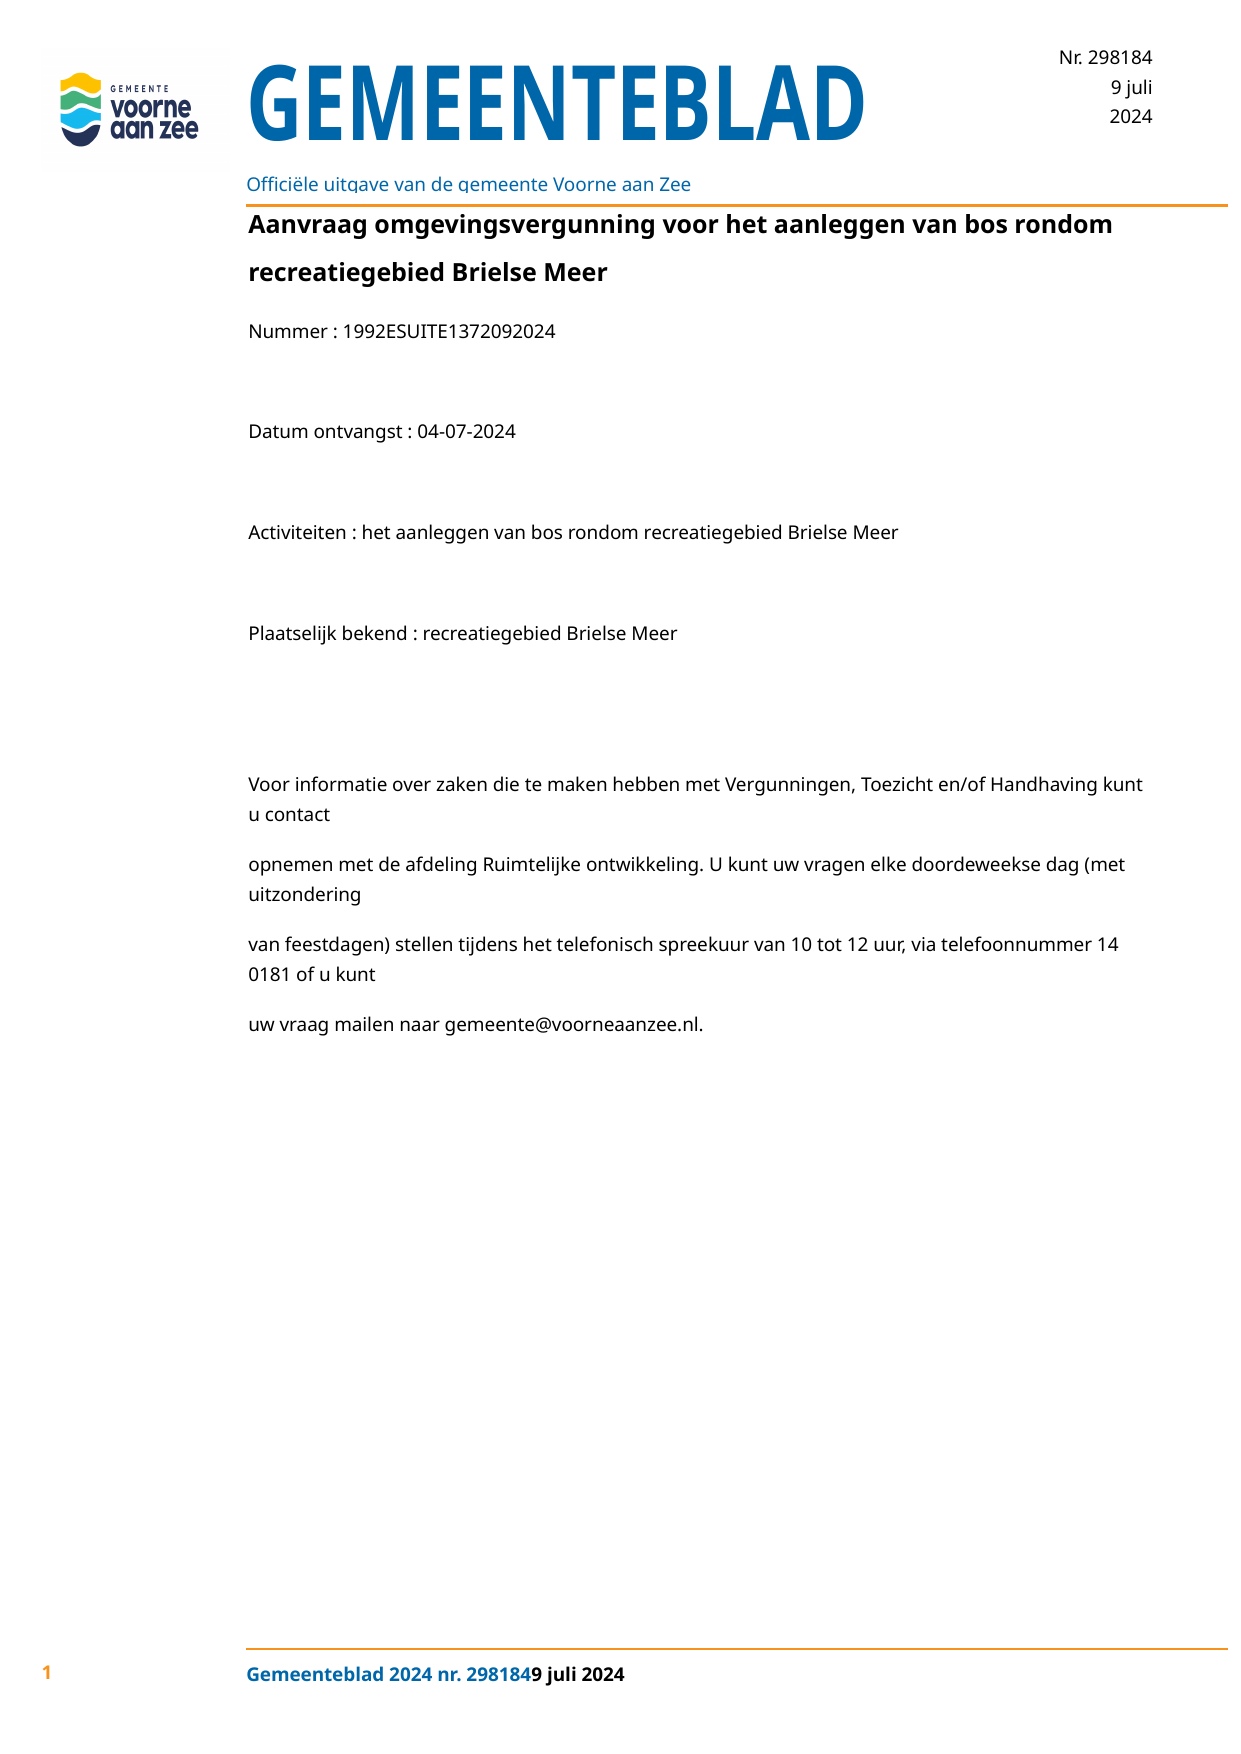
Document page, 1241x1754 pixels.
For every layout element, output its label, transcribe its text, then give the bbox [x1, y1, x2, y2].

text Nummer : 1992ESUITE1372092024 [248, 318, 1152, 344]
text Activiteiten : het aanleggen van bos rondom recreatiegebied Brielse Meer [248, 519, 1152, 545]
text Aanvraag omgevingsvergunning voor het aanleggen van bos rondom recreatiegebied Brielse Meer [248, 207, 1152, 288]
text Datum ontvangst : 04-07-2024 [248, 419, 1152, 444]
text Plaatselijk bekend : recreatiegebied Brielse Meer [248, 620, 1152, 646]
text Voor informatie over zaken die te maken hebben met Vergunningen, Toezicht en/of Handhaving kunt u contact [248, 772, 1152, 827]
text opnemen met de afdeling Ruimtelijke ontwikkeling. U kunt uw vragen elke doordeweekse dag (met uitzondering [248, 852, 1152, 907]
text uw vraag mailen naar gemeente@voorneaanzee.nl. [248, 1012, 1152, 1037]
picture [41, 47, 231, 172]
text van feestdagen) stellen tijdens het telefonisch spreekuur van 10 tot 12 uur, via telefoonnummer 14 0181 of u kunt [248, 932, 1152, 987]
